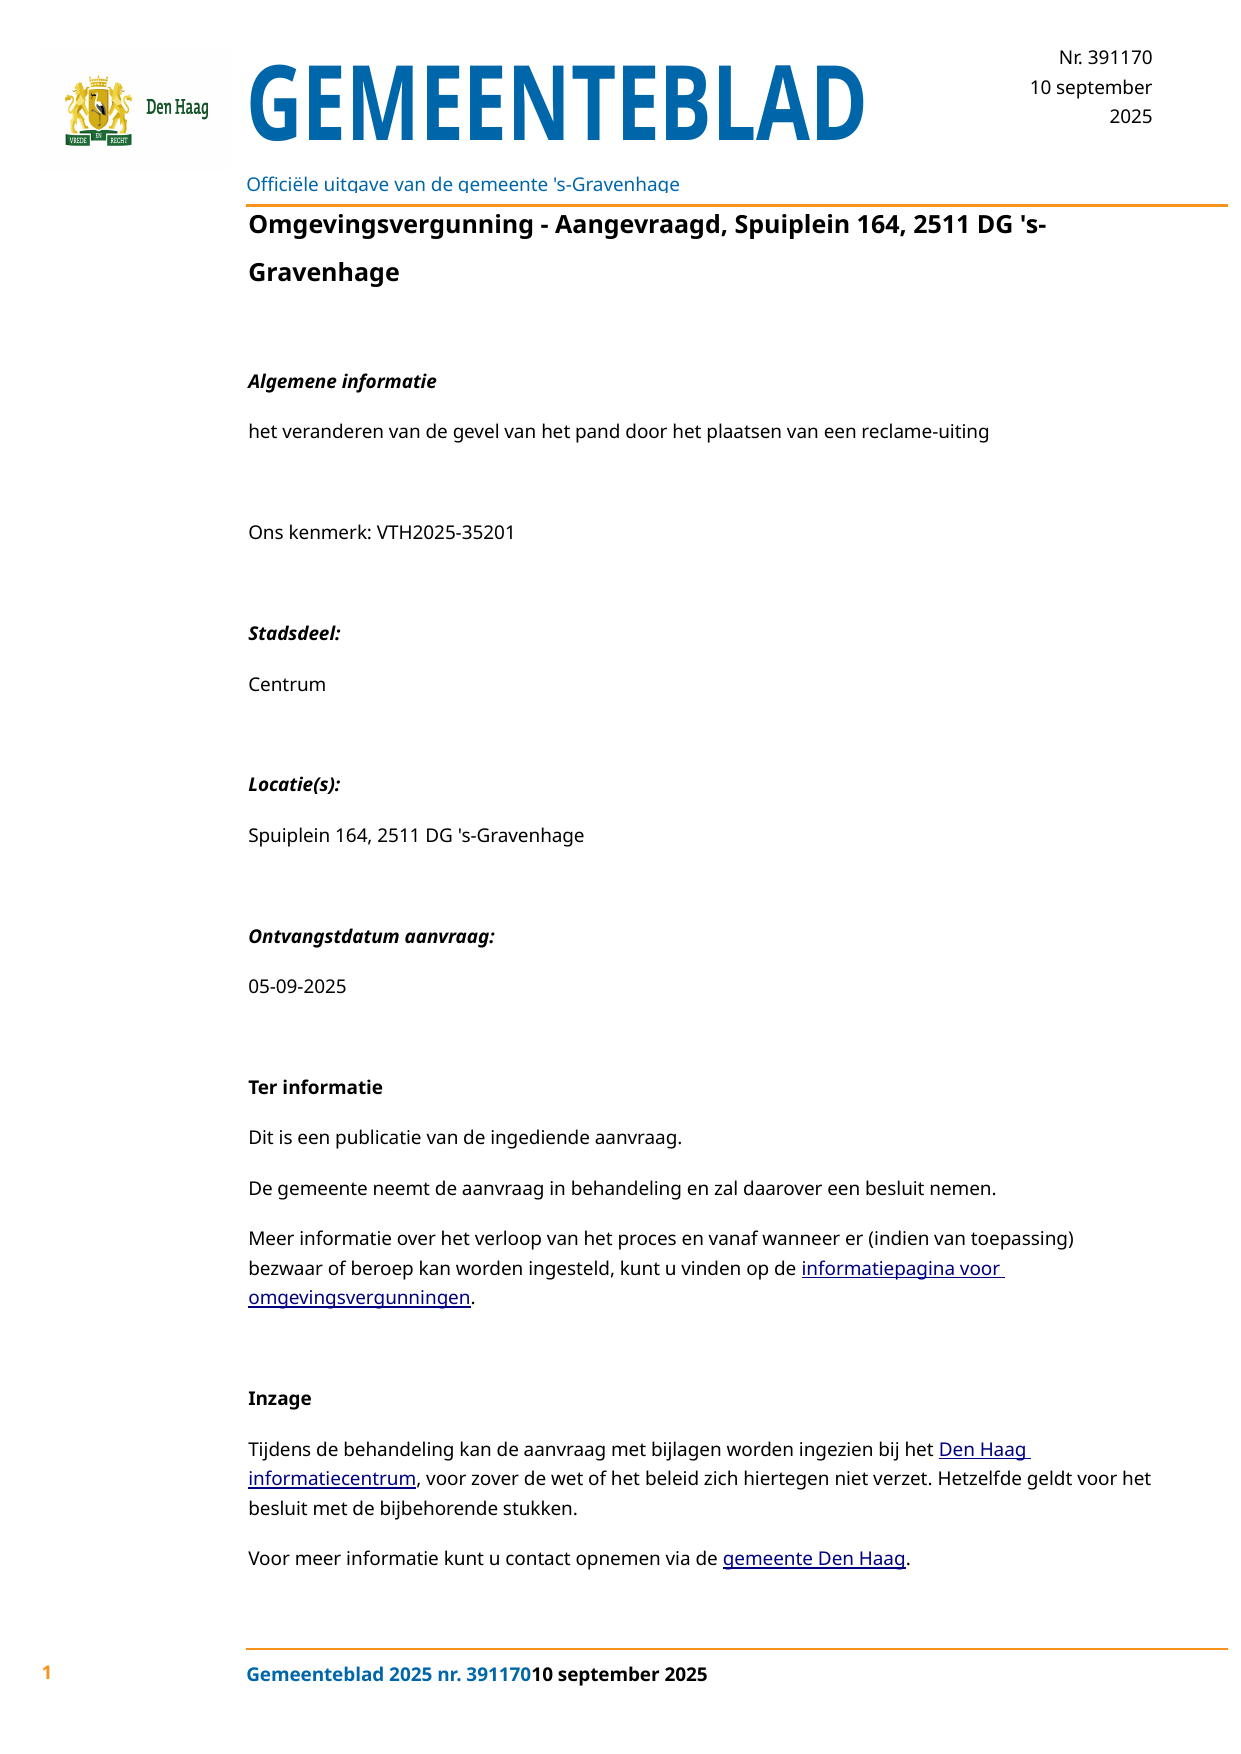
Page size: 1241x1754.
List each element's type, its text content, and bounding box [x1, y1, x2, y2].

text 05-09-2025 [248, 973, 1152, 999]
text Omgevingsvergunning - Aangevraagd, Spuiplein 164, 2511 DG 's-Gravenhage [248, 207, 1152, 288]
text Voor meer informatie kunt u contact opnemen via de gemeente Den Haag. [248, 1545, 1152, 1571]
text Meer informatie over het verloop van het proces en vanaf wanneer er (indien van toepassing) bezwaar of beroep kan worden ingesteld, kunt u vinden op de informatiepagina voor omgevingsvergunningen. [248, 1225, 1152, 1310]
picture [41, 47, 231, 172]
text Ter informatie [248, 1074, 1152, 1100]
text Stadsdeel: [248, 620, 1152, 646]
text het veranderen van de gevel van het pand door het plaatsen van een reclame-uiting [248, 419, 1152, 444]
text De gemeente neemt de aanvraag in behandeling en zal daarover een besluit nemen. [248, 1175, 1152, 1201]
text Spuiplein 164, 2511 DG 's-Gravenhage [248, 822, 1152, 848]
text Dit is een publicatie van de ingediende aanvraag. [248, 1124, 1152, 1150]
text Ons kenmerk: VTH2025-35201 [248, 519, 1152, 545]
text Centrum [248, 671, 1152, 697]
text Tijdens de behandeling kan de aanvraag met bijlagen worden ingezien bij het Den Haag informatiecentrum, voor zover de wet of het beleid zich hiertegen niet verzet. Hetzelfde geldt voor het besluit met de bijbehorende stukken. [248, 1436, 1152, 1521]
text Algemene informatie [248, 368, 1152, 394]
text Ontvangstdatum aanvraag: [248, 923, 1152, 949]
text Inzage [248, 1385, 1152, 1411]
text Locatie(s): [248, 772, 1152, 797]
